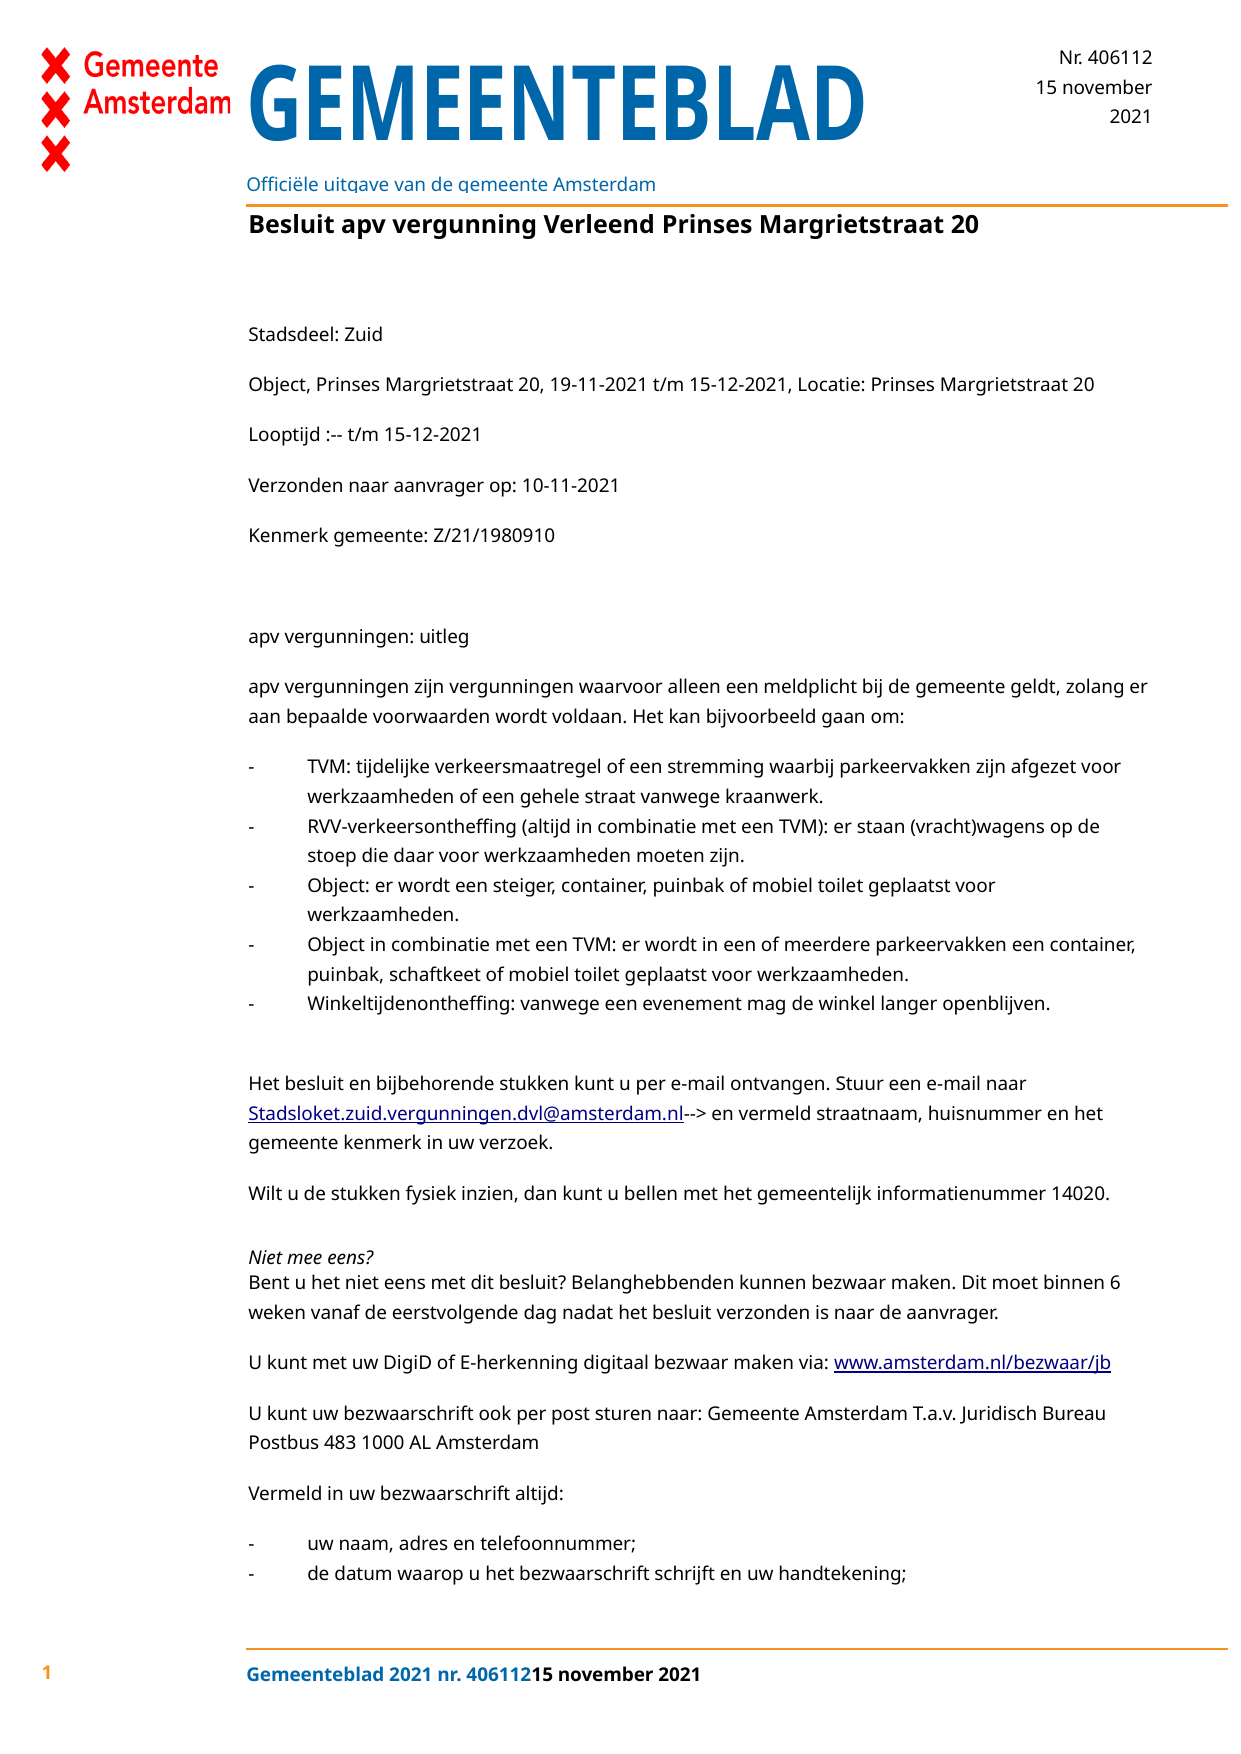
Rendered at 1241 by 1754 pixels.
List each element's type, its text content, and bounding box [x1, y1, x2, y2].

list de datum waarop u het bezwaarschrift schrijft en uw handtekening; [248, 1560, 1152, 1586]
list RVV-verkeersontheffing (altijd in combinatie met een TVM): er staan (vracht)wagens op de stoep die daar voor werkzaamheden moeten zijn. [248, 813, 1152, 868]
list Object in combinatie met een TVM: er wordt in een of meerdere parkeervakken een container, puinbak, schaftkeet of mobiel toilet geplaatst voor werkzaamheden. [248, 931, 1152, 986]
text Kenmerk gemeente: Z/21/1980910 [248, 522, 1152, 548]
text Het besluit en bijbehorende stukken kunt u per e-mail ontvangen. Stuur een e-mail naar Stadsloket.zuid.vergunningen.dvl@amsterdam.nl--> en vermeld straatnaam, huisnummer en het gemeente kenmerk in uw verzoek. [248, 1070, 1152, 1155]
list Object: er wordt een steiger, container, puinbak of mobiel toilet geplaatst voor werkzaamheden. [248, 872, 1152, 927]
text U kunt uw bezwaarschrift ook per post sturen naar: Gemeente Amsterdam T.a.v. Juridisch Bureau Postbus 483 1000 AL Amsterdam [248, 1400, 1152, 1455]
text apv vergunningen: uitleg [248, 623, 1152, 649]
list Winkeltijdenontheffing: vanwege een evenement mag de winkel langer openblijven. [248, 990, 1152, 1016]
text apv vergunningen zijn vergunningen waarvoor alleen een meldplicht bij de gemeente geldt, zolang er aan bepaalde voorwaarden wordt voldaan. Het kan bijvoorbeeld gaan om: [248, 674, 1152, 729]
text Besluit apv vergunning Verleend Prinses Margrietstraat 20 [248, 207, 1152, 241]
text Verzonden naar aanvrager op: 10-11-2021 [248, 472, 1152, 498]
text Vermeld in uw bezwaarschrift altijd: [248, 1480, 1152, 1506]
text Stadsdeel: Zuid [248, 321, 1152, 346]
text Wilt u de stukken fysiek inzien, dan kunt u bellen met het gemeentelijk informatienummer 14020. [248, 1180, 1152, 1206]
text Object, Prinses Margrietstraat 20, 19-11-2021 t/m 15-12-2021, Locatie: Prinses Margrietstraat 20 [248, 371, 1152, 397]
text Looptijd :-- t/m 15-12-2021 [248, 422, 1152, 447]
text U kunt met uw DigiD of E-herkenning digitaal bezwaar maken via: www.amsterdam.nl/bezwaar/jb [248, 1349, 1152, 1375]
text Niet mee eens? [248, 1244, 1152, 1269]
list uw naam, adres en telefoonnummer; [248, 1530, 1152, 1556]
picture [41, 47, 231, 172]
list TVM: tijdelijke verkeersmaatregel of een stremming waarbij parkeervakken zijn afgezet voor werkzaamheden of een gehele straat vanwege kraanwerk. [248, 754, 1152, 809]
text Bent u het niet eens met dit besluit? Belanghebbenden kunnen bezwaar maken. Dit moet binnen 6 weken vanaf de eerstvolgende dag nadat het besluit verzonden is naar de aanvrager. [248, 1269, 1152, 1325]
